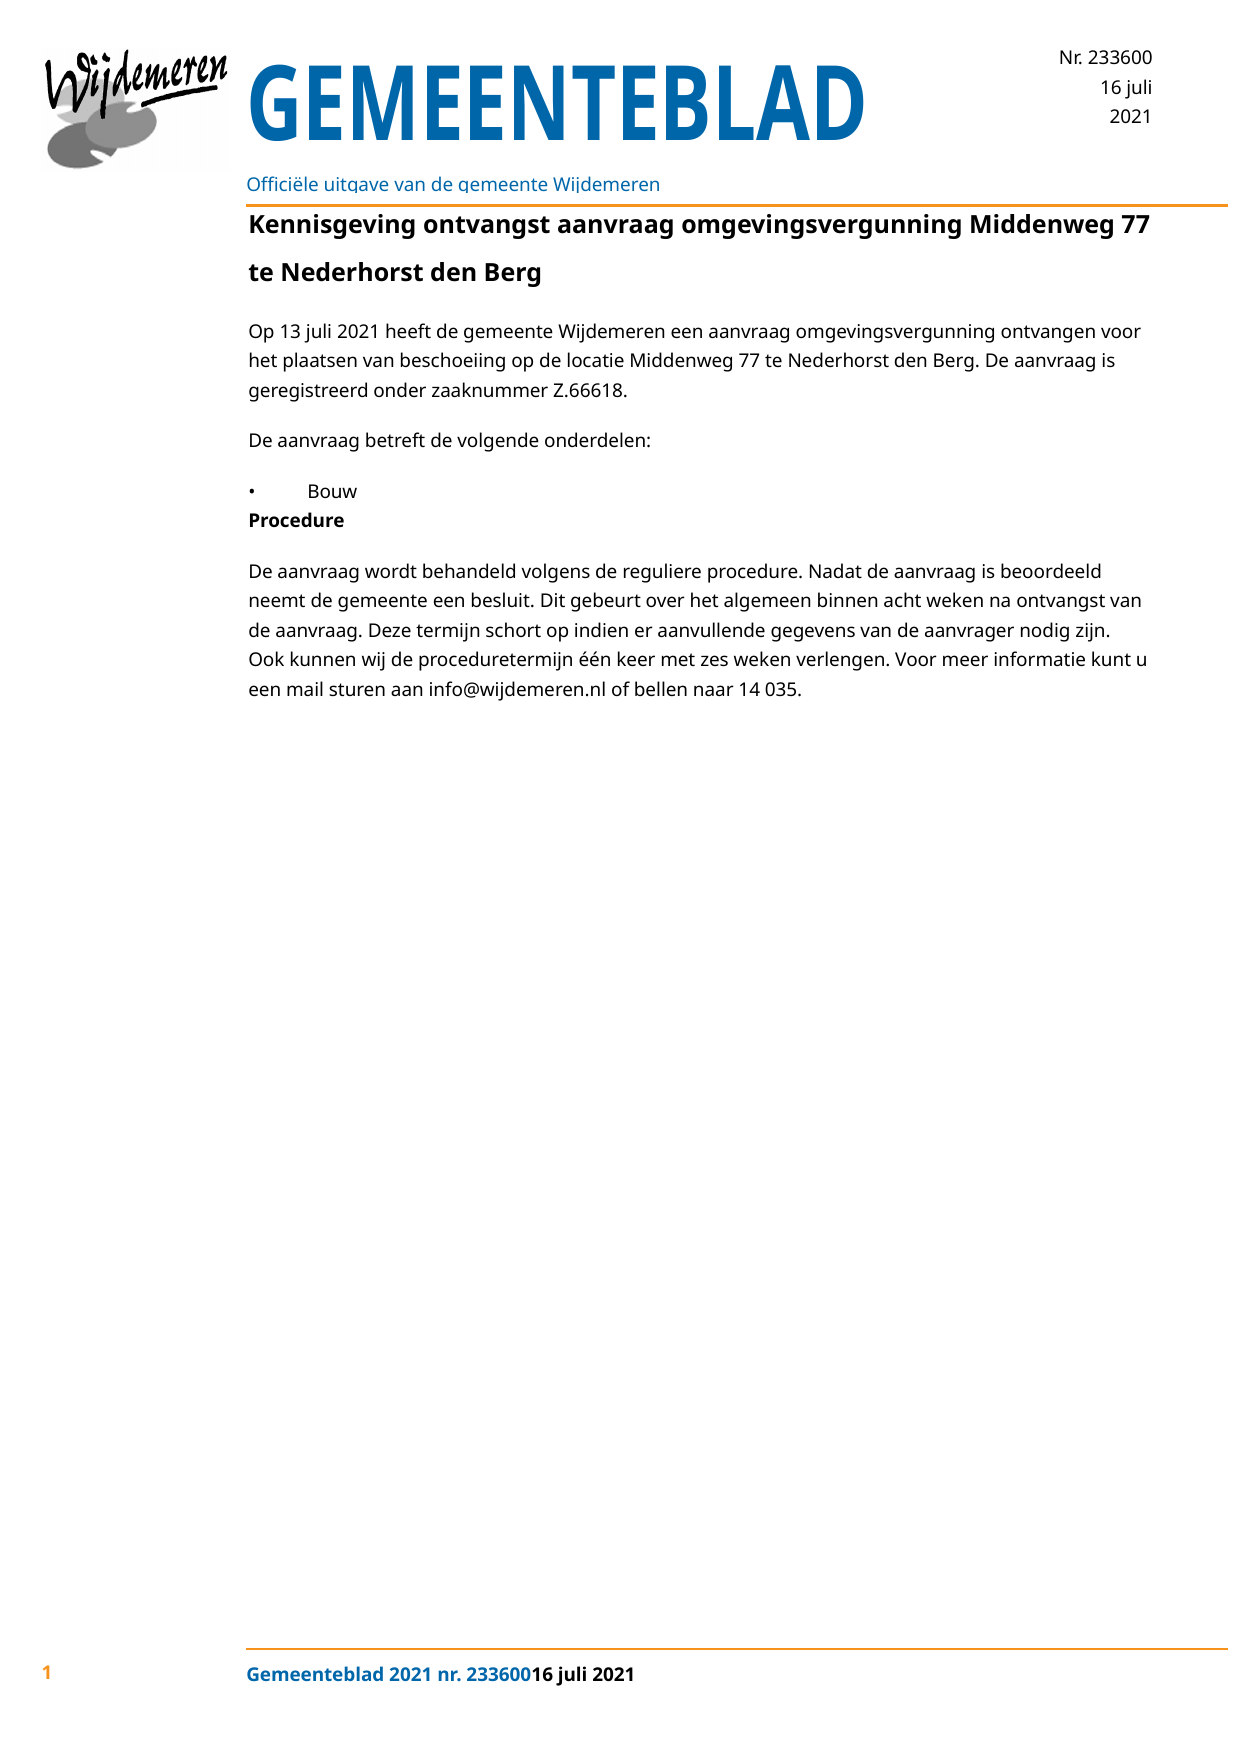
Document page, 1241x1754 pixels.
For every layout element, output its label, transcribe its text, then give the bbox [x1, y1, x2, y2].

picture [41, 47, 231, 172]
text Op 13 juli 2021 heeft de gemeente Wijdemeren een aanvraag omgevingsvergunning ontvangen voor het plaatsen van beschoeiing op de locatie Middenweg 77 te Nederhorst den Berg. De aanvraag is geregistreerd onder zaaknummer Z.66618. [248, 318, 1152, 403]
text Procedure [248, 507, 1152, 533]
text De aanvraag betreft de volgende onderdelen: [248, 427, 1152, 453]
text Kennisgeving ontvangst aanvraag omgevingsvergunning Middenweg 77 te Nederhorst den Berg [248, 207, 1152, 288]
list Bouw [248, 478, 1152, 504]
text De aanvraag wordt behandeld volgens de reguliere procedure. Nadat de aanvraag is beoordeeld neemt de gemeente een besluit. Dit gebeurt over het algemeen binnen acht weken na ontvangst van de aanvraag. Deze termijn schort op indien er aanvullende gegevens van de aanvrager nodig zijn. Ook kunnen wij de proceduretermijn één keer met zes weken verlengen. Voor meer informatie kunt u een mail sturen aan info@wijdemeren.nl of bellen naar 14 035. [248, 558, 1152, 702]
